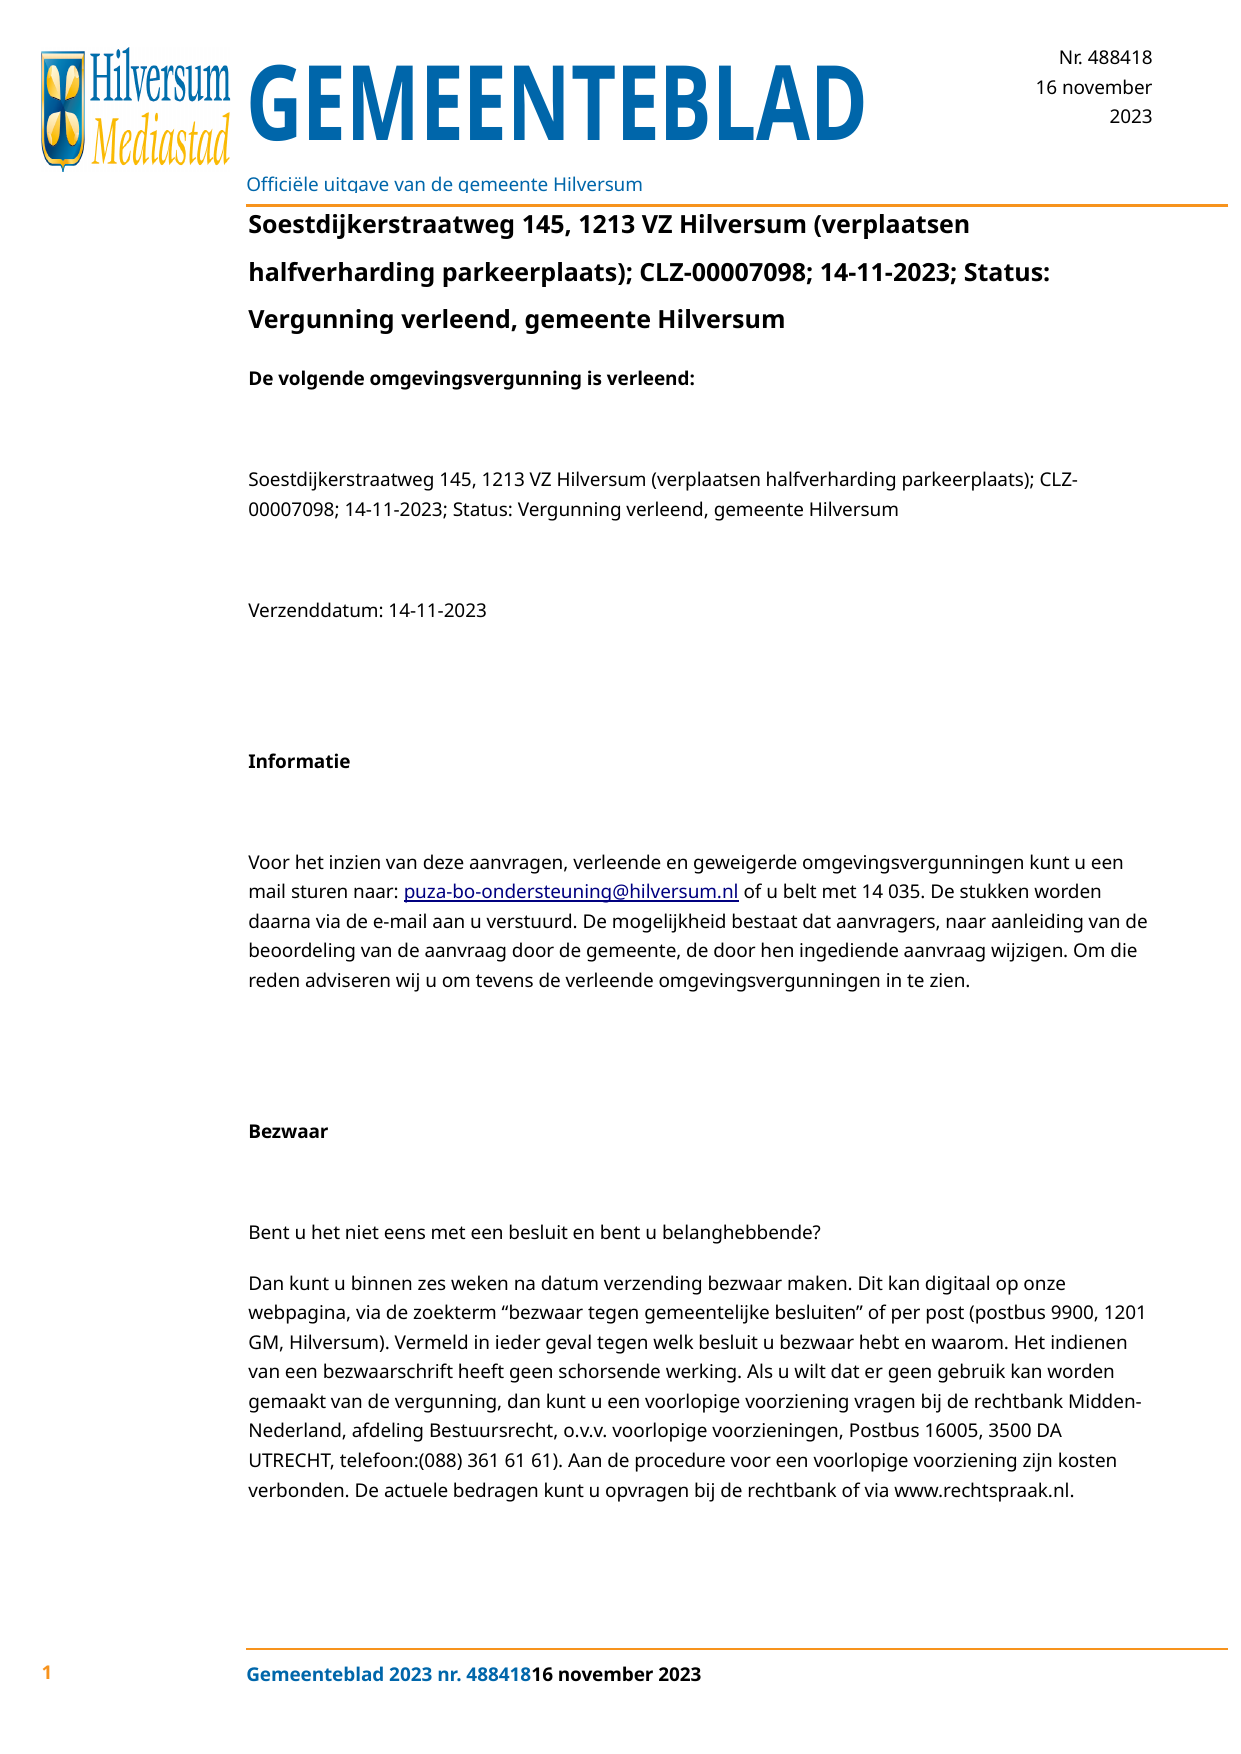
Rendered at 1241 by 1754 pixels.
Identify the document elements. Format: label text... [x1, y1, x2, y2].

text Soestdijkerstraatweg 145, 1213 VZ Hilversum (verplaatsen halfverharding parkeerplaats); CLZ-00007098; 14-11-2023; Status: Vergunning verleend, gemeente Hilversum [248, 207, 1152, 336]
picture [41, 47, 231, 172]
text Verzenddatum: 14-11-2023 [248, 597, 1152, 622]
text De volgende omgevingsvergunning is verleend: [248, 366, 1152, 391]
text Informatie [248, 748, 1152, 774]
text Soestdijkerstraatweg 145, 1213 VZ Hilversum (verplaatsen halfverharding parkeerplaats); CLZ-00007098; 14-11-2023; Status: Vergunning verleend, gemeente Hilversum [248, 466, 1152, 522]
text Voor het inzien van deze aanvragen, verleende en geweigerde omgevingsvergunningen kunt u een mail sturen naar: puza-bo-ondersteuning@hilversum.nl of u belt met 14 035. De stukken worden daarna via de e-mail aan u verstuurd. De mogelijkheid bestaat dat aanvragers, naar aanleiding van de beoordeling van de aanvraag door de gemeente, de door hen ingediende aanvraag wijzigen. Om die reden adviseren wij u om tevens de verleende omgevingsvergunningen in te zien. [248, 849, 1152, 993]
text Bent u het niet eens met een besluit en bent u belanghebbende? [248, 1219, 1152, 1245]
text Bezwaar [248, 1118, 1152, 1144]
text Dan kunt u binnen zes weken na datum verzending bezwaar maken. Dit kan digitaal op onze webpagina, via de zoekterm “bezwaar tegen gemeentelijke besluiten” of per post (postbus 9900, 1201 GM, Hilversum). Vermeld in ieder geval tegen welk besluit u bezwaar hebt en waarom. Het indienen van een bezwaarschrift heeft geen schorsende werking. Als u wilt dat er geen gebruik kan worden gemaakt van de vergunning, dan kunt u een voorlopige voorziening vragen bij de rechtbank Midden-Nederland, afdeling Bestuursrecht, o.v.v. voorlopige voorzieningen, Postbus 16005, 3500 DA UTRECHT, telefoon:(088) 361 61 61). Aan de procedure voor een voorlopige voorziening zijn kosten verbonden. De actuele bedragen kunt u opvragen bij de rechtbank of via www.rechtspraak.nl. [248, 1270, 1152, 1502]
